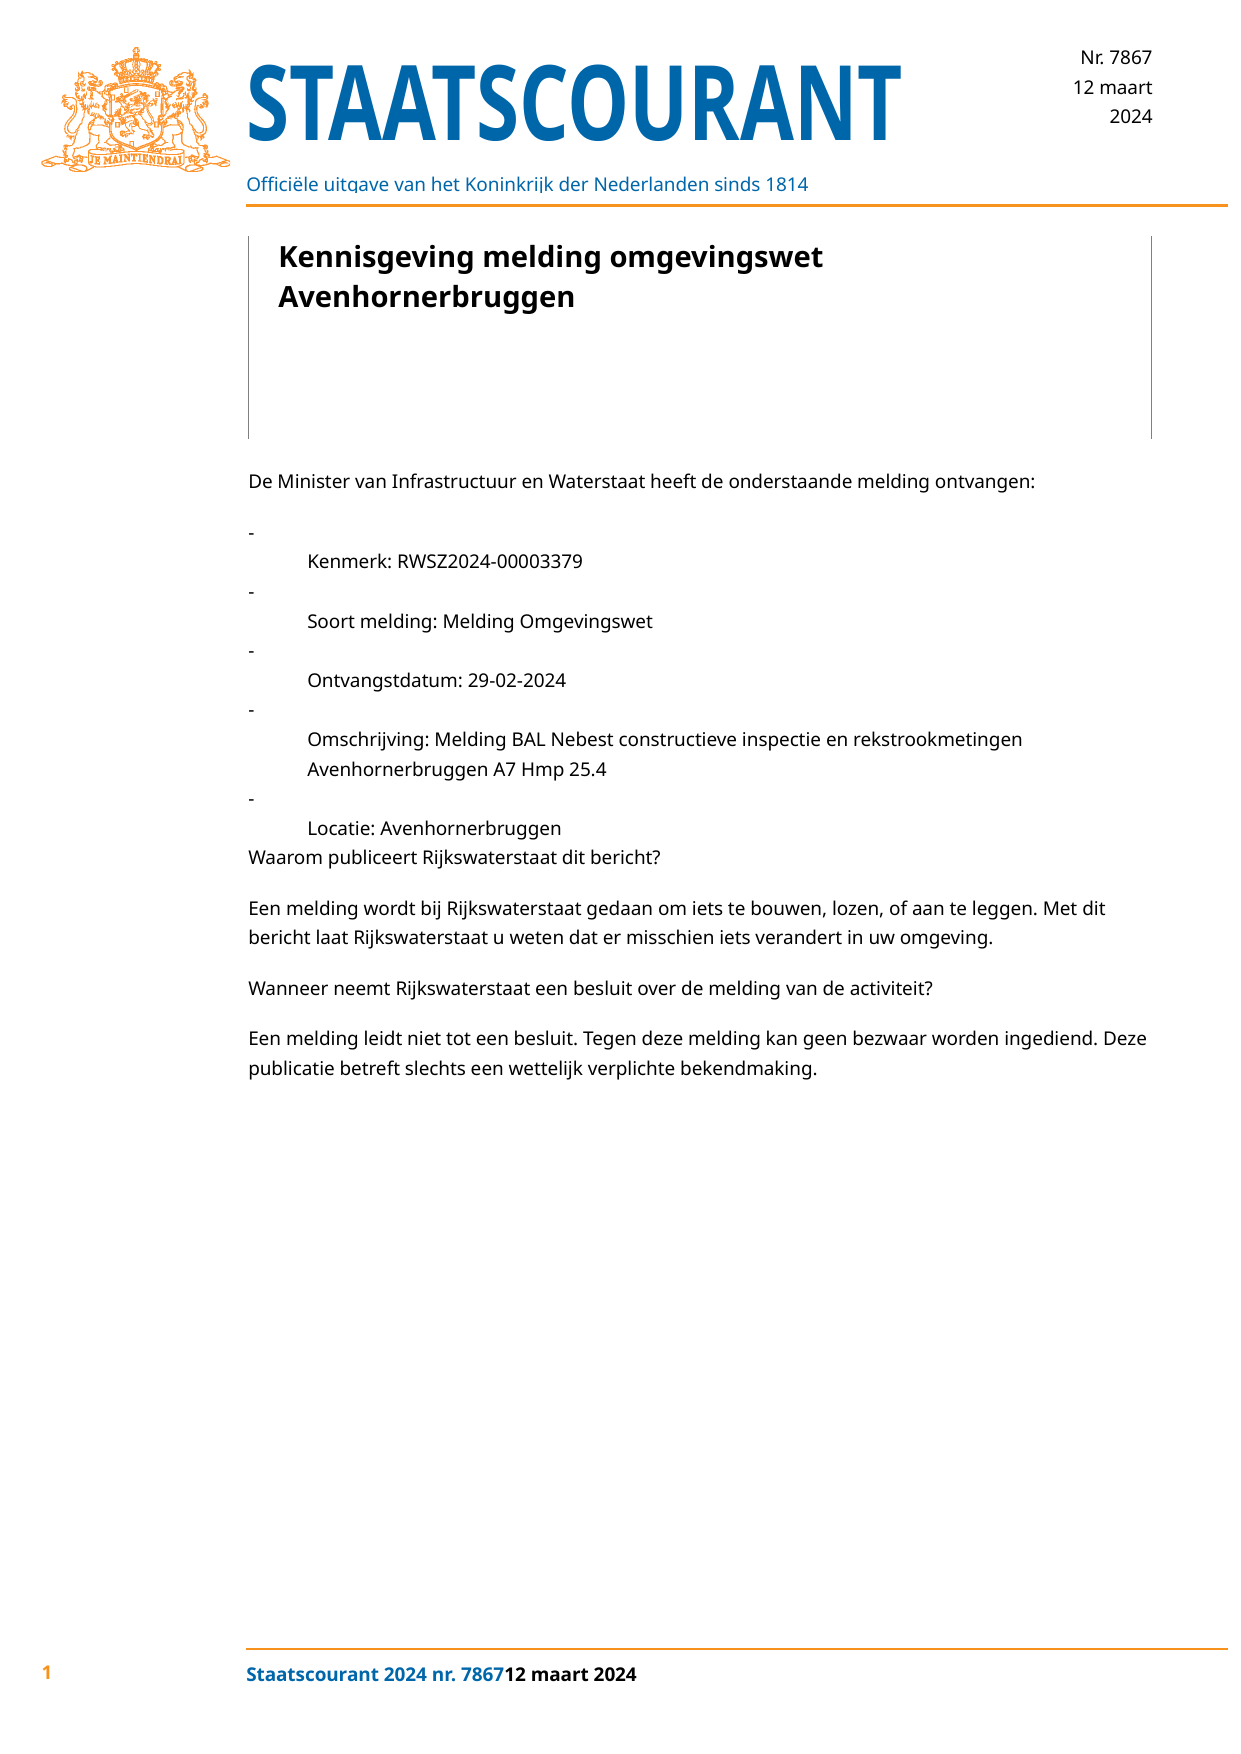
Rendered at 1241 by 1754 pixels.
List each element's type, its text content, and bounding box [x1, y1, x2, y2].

table_header [850, 414, 1151, 439]
list Ontvangstdatum: 29-02-2024 [248, 667, 1152, 693]
list Soort melding: Melding Omgevingswet [248, 608, 1152, 633]
text Wanneer neemt Rijkswaterstaat een besluit over de melding van de activiteit? [248, 975, 1152, 1001]
list Kenmerk: RWSZ2024-00003379 [248, 549, 1152, 574]
table_header [1090, 236, 1151, 413]
text Een melding leidt niet tot een besluit. Tegen deze melding kan geen bezwaar worden ingediend. Deze publicatie betreft slechts een wettelijk verplichte bekendmaking. [248, 1025, 1152, 1081]
list Omschrijving: Melding BAL Nebest constructieve inspectie en rekstrookmetingen Avenhornerbruggen A7 Hmp 25.4 [248, 726, 1152, 781]
text Waarom publiceert Rijkswaterstaat dit bericht? [248, 844, 1152, 870]
table_header [850, 236, 912, 413]
text Een melding wordt bij Rijkswaterstaat gedaan om iets te bouwen, lozen, of aan te leggen. Met dit bericht laat Rijkswaterstaat u weten dat er misschien iets verandert in uw omgeving. [248, 895, 1152, 950]
picture [912, 236, 1090, 414]
list Locatie: Avenhornerbruggen [248, 815, 1152, 841]
table_header Kennisgeving melding omgevingswet Avenhornerbruggen [249, 236, 850, 439]
picture [41, 47, 231, 172]
text De Minister van Infrastructuur en Waterstaat heeft de onderstaande melding ontvangen: [248, 469, 1152, 494]
